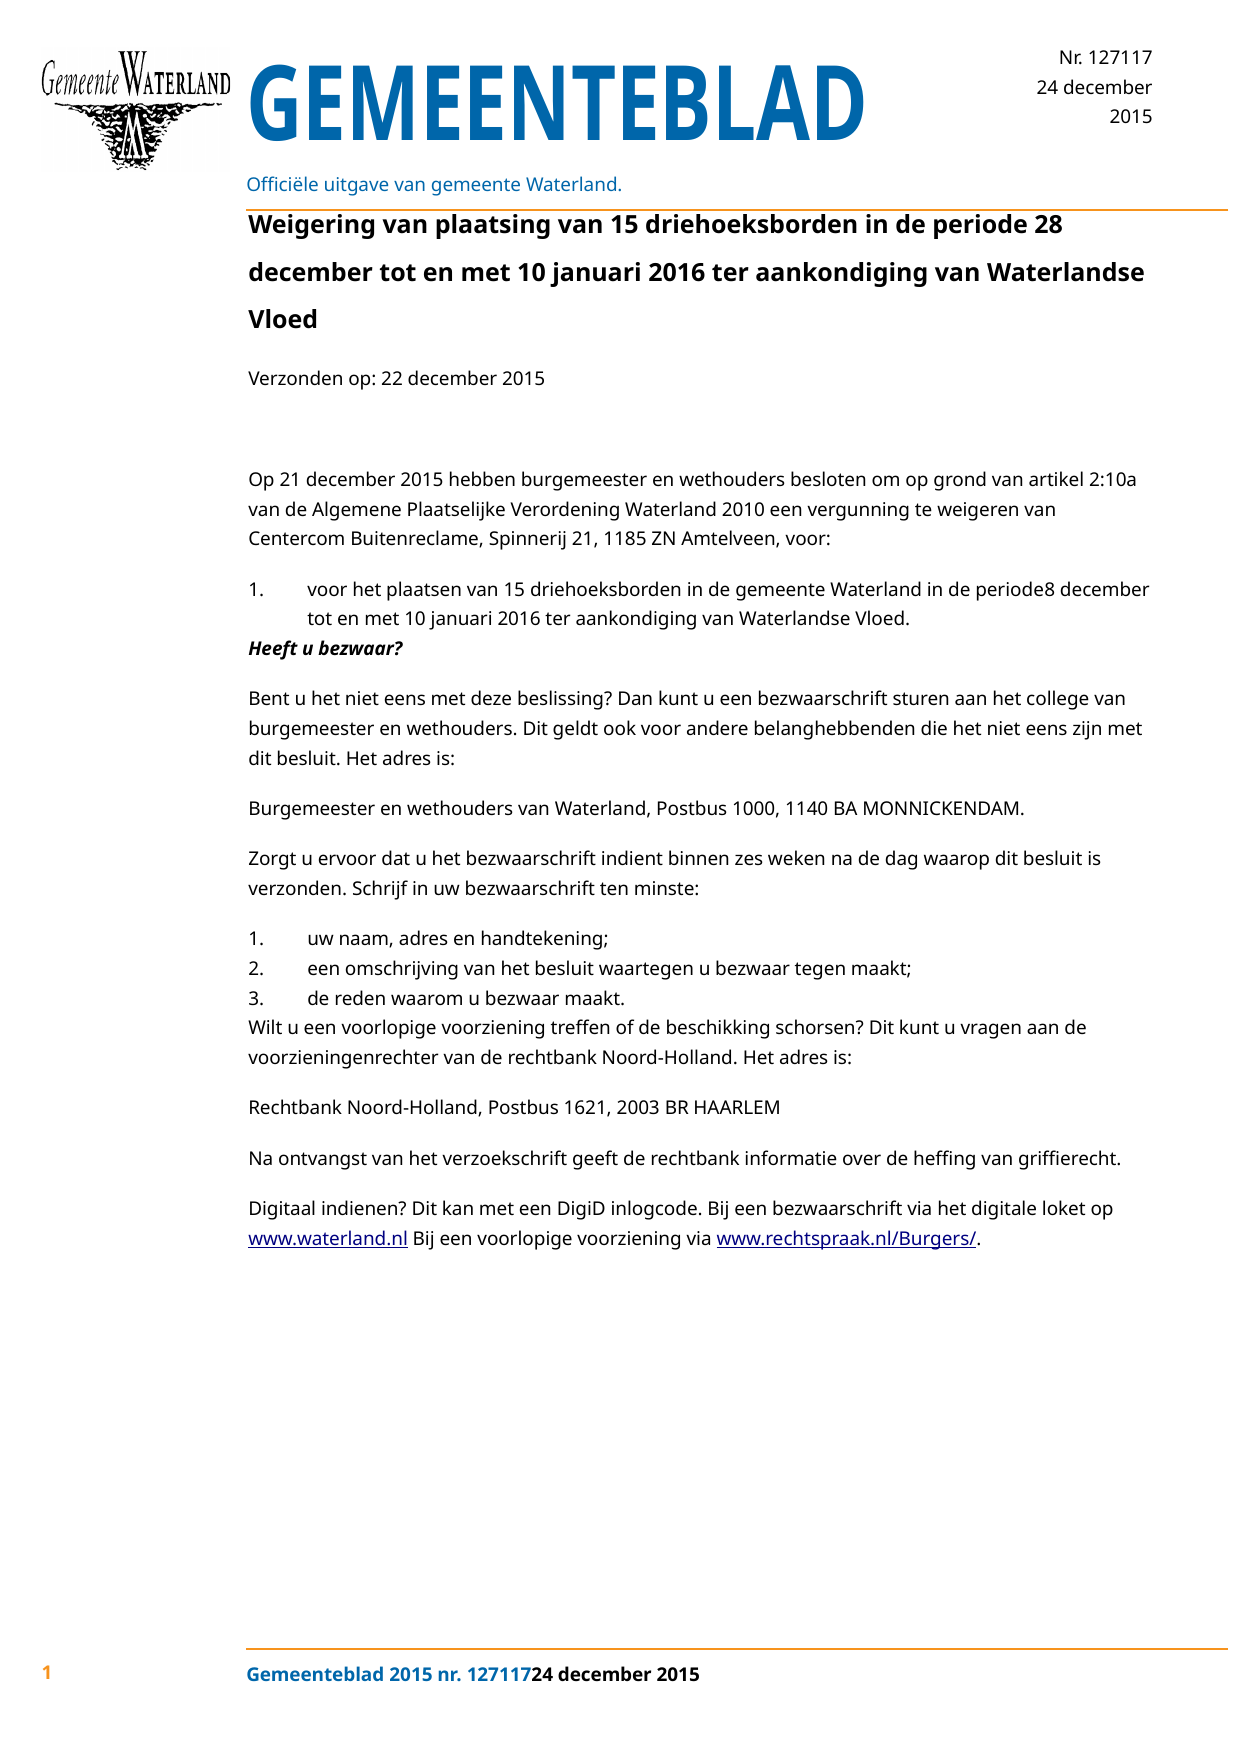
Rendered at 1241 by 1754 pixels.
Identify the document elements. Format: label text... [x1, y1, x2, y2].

text Wilt u een voorlopige voorziening treffen of de beschikking schorsen? Dit kunt u vragen aan de voorzieningenrechter van de rechtbank Noord-Holland. Het adres is: [248, 1014, 1152, 1069]
text Digitaal indienen? Dit kan met een DigiD inlogcode. Bij een bezwaarschrift via het digitale loket op www.waterland.nl Bij een voorlopige voorziening via www.rechtspraak.nl/Burgers/. [248, 1195, 1152, 1250]
list een omschrijving van het besluit waartegen u bezwaar tegen maakt; [248, 955, 1152, 981]
text Na ontvangst van het verzoekschrift geeft de rechtbank informatie over de heffing van griffierecht. [248, 1145, 1152, 1170]
text Zorgt u ervoor dat u het bezwaarschrift indient binnen zes weken na de dag waarop dit besluit is verzonden. Schrijf in uw bezwaarschrift ten minste: [248, 846, 1152, 901]
list uw naam, adres en handtekening; [248, 926, 1152, 951]
text Heeft u bezwaar? [248, 635, 1152, 661]
text Op 21 december 2015 hebben burgemeester en wethouders besloten om op grond van artikel 2:10a van de Algemene Plaatselijke Verordening Waterland 2010 een vergunning te weigeren van Centercom Buitenreclame, Spinnerij 21, 1185 ZN Amtelveen, voor: [248, 466, 1152, 551]
text Rechtbank Noord-Holland, Postbus 1621, 2003 BR HAARLEM [248, 1094, 1152, 1120]
text Verzonden op: 22 december 2015 [248, 366, 1152, 391]
text Burgemeester en wethouders van Waterland, Postbus 1000, 1140 BA MONNICKENDAM. [248, 795, 1152, 821]
text Bent u het niet eens met deze beslissing? Dan kunt u een bezwaarschrift sturen aan het college van burgemeester en wethouders. Dit geldt ook voor andere belanghebbenden die het niet eens zijn met dit besluit. Het adres is: [248, 686, 1152, 770]
picture [41, 47, 231, 172]
list voor het plaatsen van 15 driehoeksborden in de gemeente Waterland in de periode8 december tot en met 10 januari 2016 ter aankondiging van Waterlandse Vloed. [248, 576, 1152, 631]
list de reden waarom u bezwaar maakt. [248, 985, 1152, 1010]
text Weigering van plaatsing van 15 driehoeksborden in de periode 28 december tot en met 10 januari 2016 ter aankondiging van Waterlandse Vloed [248, 211, 1152, 336]
